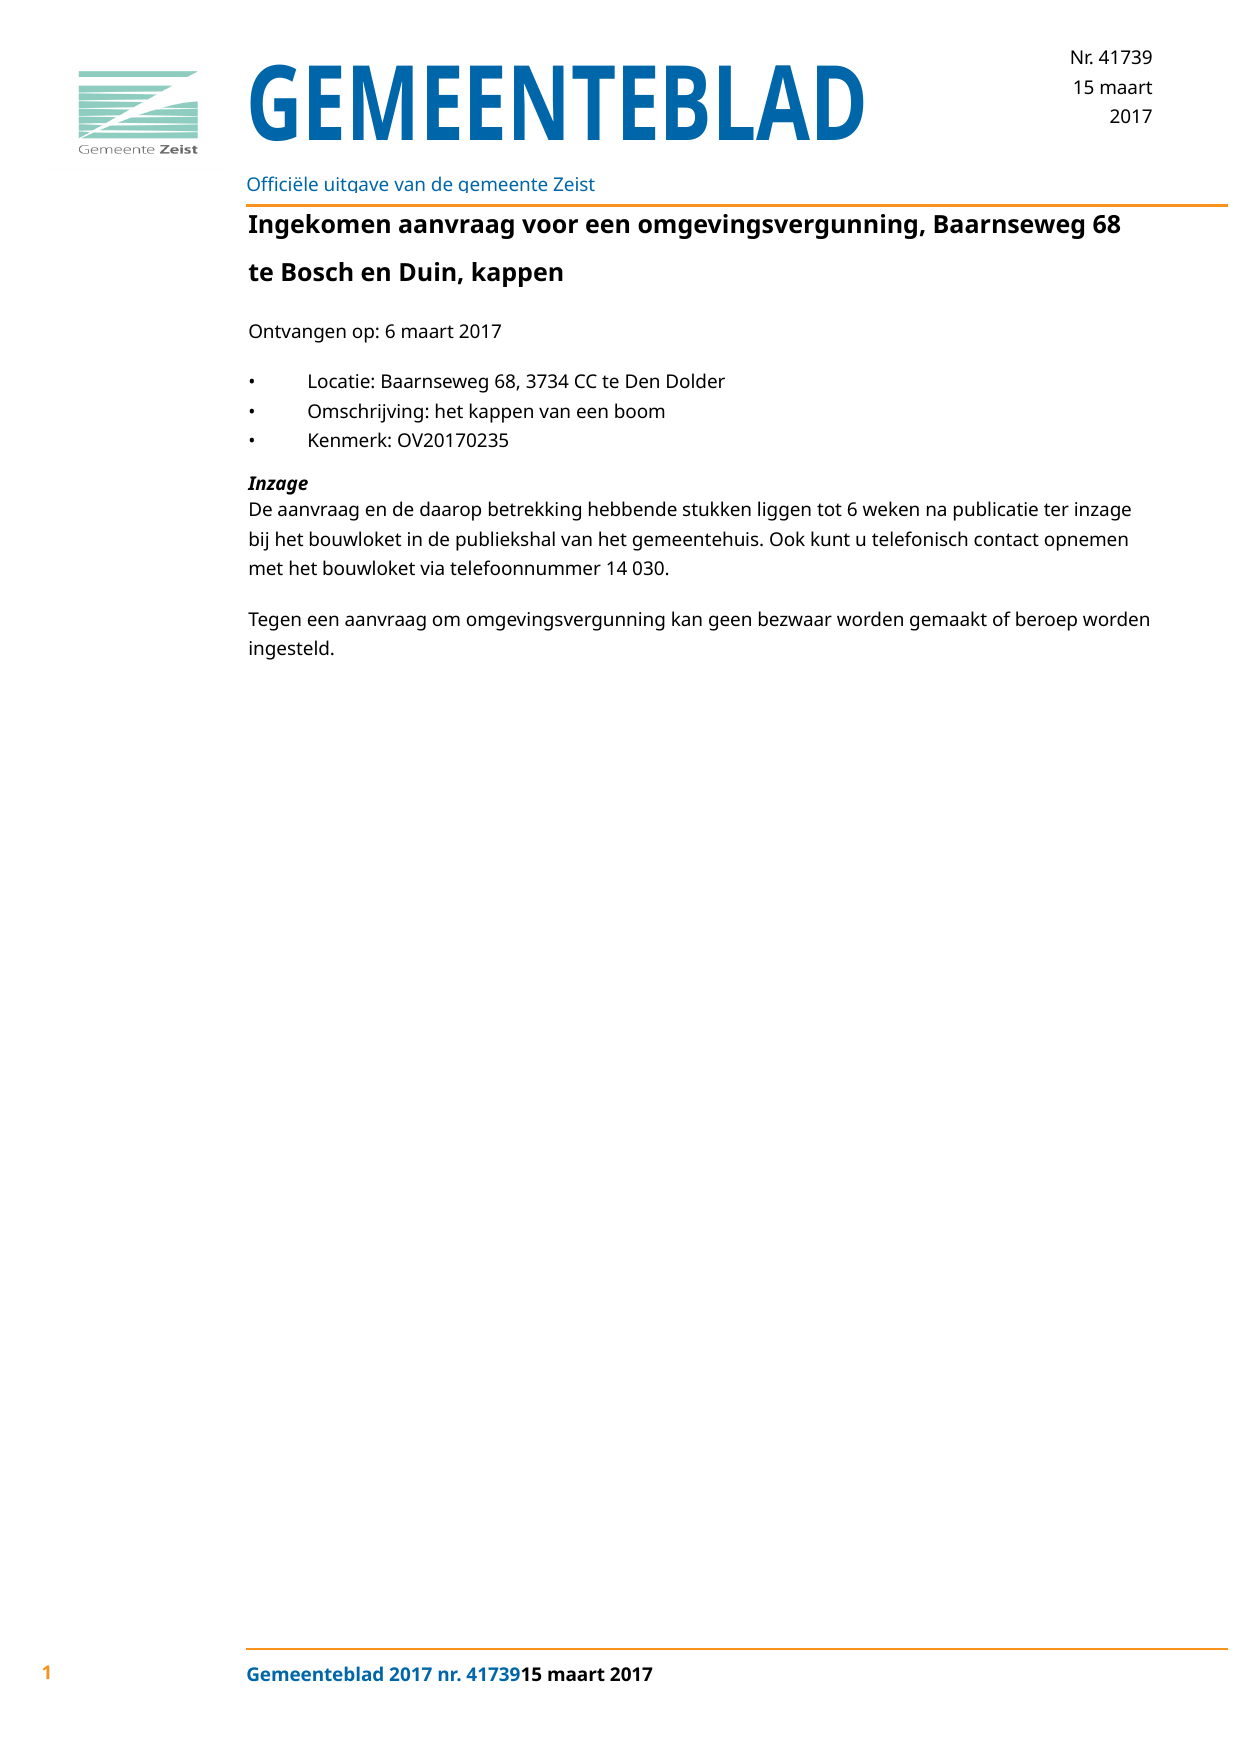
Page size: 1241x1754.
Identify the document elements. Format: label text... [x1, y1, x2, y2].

list Kenmerk: OV20170235 [248, 427, 1152, 453]
picture [41, 47, 231, 172]
text Ingekomen aanvraag voor een omgevingsvergunning, Baarnseweg 68 te Bosch en Duin, kappen [248, 207, 1152, 288]
text Tegen een aanvraag om omgevingsvergunning kan geen bezwaar worden gemaakt of beroep worden ingesteld. [248, 606, 1152, 661]
text De aanvraag en de daarop betrekking hebbende stukken liggen tot 6 weken na publicatie ter inzage bij het bouwloket in de publiekshal van het gemeentehuis. Ook kunt u telefonisch contact opnemen met het bouwloket via telefoonnummer 14 030. [248, 496, 1152, 581]
text Inzage [248, 471, 1152, 496]
list Locatie: Baarnseweg 68, 3734 CC te Den Dolder [248, 368, 1152, 394]
list Omschrijving: het kappen van een boom [248, 398, 1152, 424]
text Ontvangen op: 6 maart 2017 [248, 318, 1152, 344]
